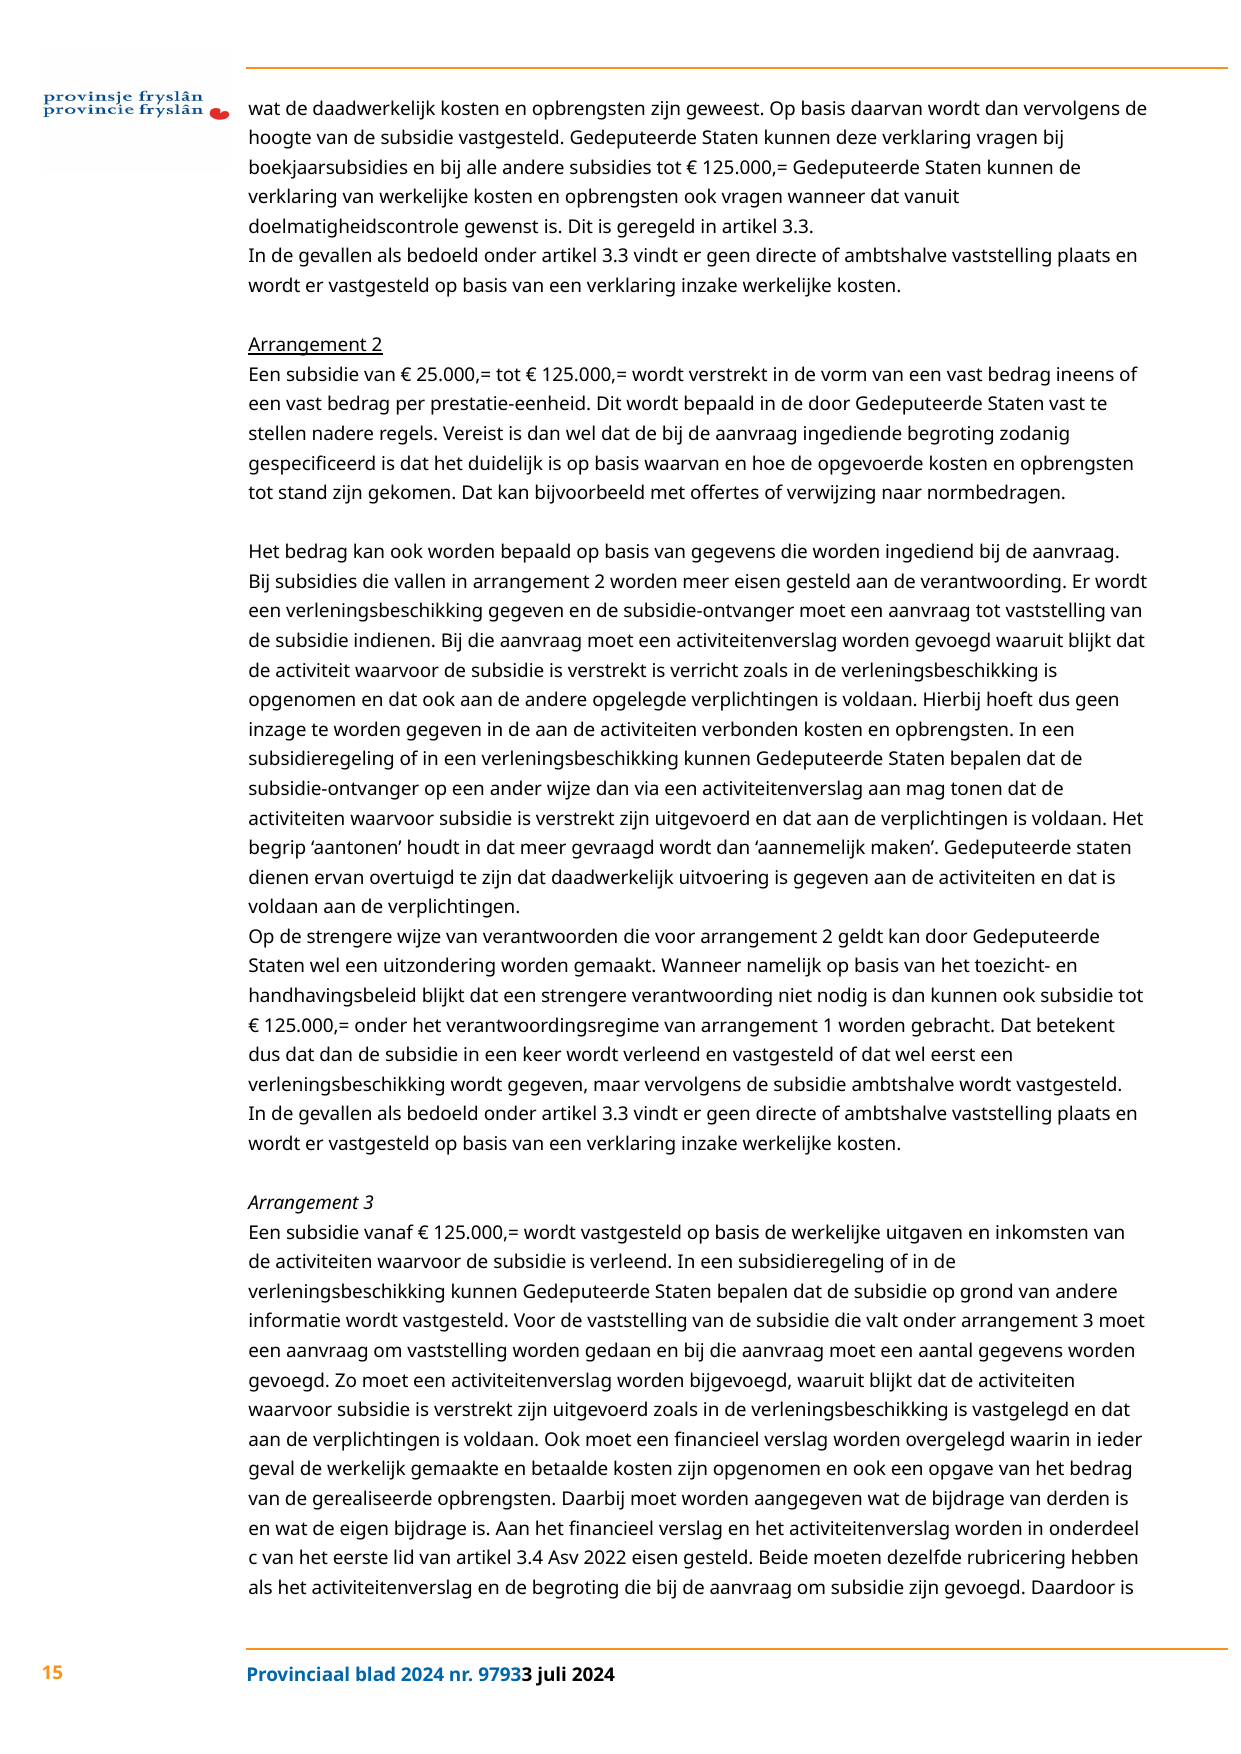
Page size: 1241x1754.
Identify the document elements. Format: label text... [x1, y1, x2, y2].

text In de gevallen als bedoeld onder artikel 3.3 vindt er geen directe of ambtshalve vaststelling plaats en wordt er vastgesteld op basis van een verklaring inzake werkelijke kosten. [248, 1101, 1152, 1156]
text Bij subsidies die vallen in arrangement 2 worden meer eisen gesteld aan de verantwoording. Er wordt een verleningsbeschikking gegeven en de subsidie-ontvanger moet een aanvraag tot vaststelling van de subsidie indienen. Bij die aanvraag moet een activiteitenverslag worden gevoegd waaruit blijkt dat de activiteit waarvoor de subsidie is verstrekt is verricht zoals in de verleningsbeschikking is opgenomen en dat ook aan de andere opgelegde verplichtingen is voldaan. Hierbij hoeft dus geen inzage te worden gegeven in de aan de activiteiten verbonden kosten en opbrengsten. In een subsidieregeling of in een verleningsbeschikking kunnen Gedeputeerde Staten bepalen dat de subsidie-ontvanger op een ander wijze dan via een activiteitenverslag aan mag tonen dat de activiteiten waarvoor subsidie is verstrekt zijn uitgevoerd en dat aan de verplichtingen is voldaan. Het begrip ‘aantonen’ houdt in dat meer gevraagd wordt dan ‘aannemelijk maken’. Gedeputeerde staten dienen ervan overtuigd te zijn dat daadwerkelijk uitvoering is gegeven aan de activiteiten en dat is voldaan aan de verplichtingen. [248, 568, 1152, 919]
text Op de strengere wijze van verantwoorden die voor arrangement 2 geldt kan door Gedeputeerde Staten wel een uitzondering worden gemaakt. Wanneer namelijk op basis van het toezicht- en handhavingsbeleid blijkt dat een strengere verantwoording niet nodig is dan kunnen ook subsidie tot € 125.000,= onder het verantwoordingsregime van arrangement 1 worden gebracht. Dat betekent dus dat dan de subsidie in een keer wordt verleend en vastgesteld of dat wel eerst een verleningsbeschikking wordt gegeven, maar vervolgens de subsidie ambtshalve wordt vastgesteld. [248, 923, 1152, 1097]
text Een subsidie van € 25.000,= tot € 125.000,= wordt verstrekt in de vorm van een vast bedrag ineens of een vast bedrag per prestatie-eenheid. Dit wordt bepaald in de door Gedeputeerde Staten vast te stellen nadere regels. Vereist is dan wel dat de bij de aanvraag ingediende begroting zodanig gespecificeerd is dat het duidelijk is op basis waarvan en hoe de opgevoerde kosten en opbrengsten tot stand zijn gekomen. Dat kan bijvoorbeeld met offertes of verwijzing naar normbedragen. [248, 361, 1152, 505]
text Arrangement 3 [248, 1189, 1152, 1215]
text Het bedrag kan ook worden bepaald op basis van gegevens die worden ingediend bij de aanvraag. [248, 538, 1152, 564]
picture [41, 47, 231, 172]
text Arrangement 2 [248, 331, 1152, 357]
text Een subsidie vanaf € 125.000,= wordt vastgesteld op basis de werkelijke uitgaven en inkomsten van de activiteiten waarvoor de subsidie is verleend. In een subsidieregeling of in de verleningsbeschikking kunnen Gedeputeerde Staten bepalen dat de subsidie op grond van andere informatie wordt vastgesteld. Voor de vaststelling van de subsidie die valt onder arrangement 3 moet een aanvraag om vaststelling worden gedaan en bij die aanvraag moet een aantal gegevens worden gevoegd. Zo moet een activiteitenverslag worden bijgevoegd, waaruit blijkt dat de activiteiten waarvoor subsidie is verstrekt zijn uitgevoerd zoals in de verleningsbeschikking is vastgelegd en dat aan de verplichtingen is voldaan. Ook moet een financieel verslag worden overgelegd waarin in ieder geval de werkelijk gemaakte en betaalde kosten zijn opgenomen en ook een opgave van het bedrag van de gerealiseerde opbrengsten. Daarbij moet worden aangegeven wat de bijdrage van derden is en wat de eigen bijdrage is. Aan het financieel verslag en het activiteitenverslag worden in onderdeel c van het eerste lid van artikel 3.4 Asv 2022 eisen gesteld. Beide moeten dezelfde rubricering hebben als het activiteitenverslag en de begroting die bij de aanvraag om subsidie zijn gevoegd. Daardoor is [248, 1219, 1152, 1600]
text In de gevallen als bedoeld onder artikel 3.3 vindt er geen directe of ambtshalve vaststelling plaats en wordt er vastgesteld op basis van een verklaring inzake werkelijke kosten. [248, 243, 1152, 298]
text wat de daadwerkelijk kosten en opbrengsten zijn geweest. Op basis daarvan wordt dan vervolgens de hoogte van de subsidie vastgesteld. Gedeputeerde Staten kunnen deze verklaring vragen bij boekjaarsubsidies en bij alle andere subsidies tot € 125.000,= Gedeputeerde Staten kunnen de verklaring van werkelijke kosten en opbrengsten ook vragen wanneer dat vanuit doelmatigheidscontrole gewenst is. Dit is geregeld in artikel 3.3. [248, 95, 1152, 239]
